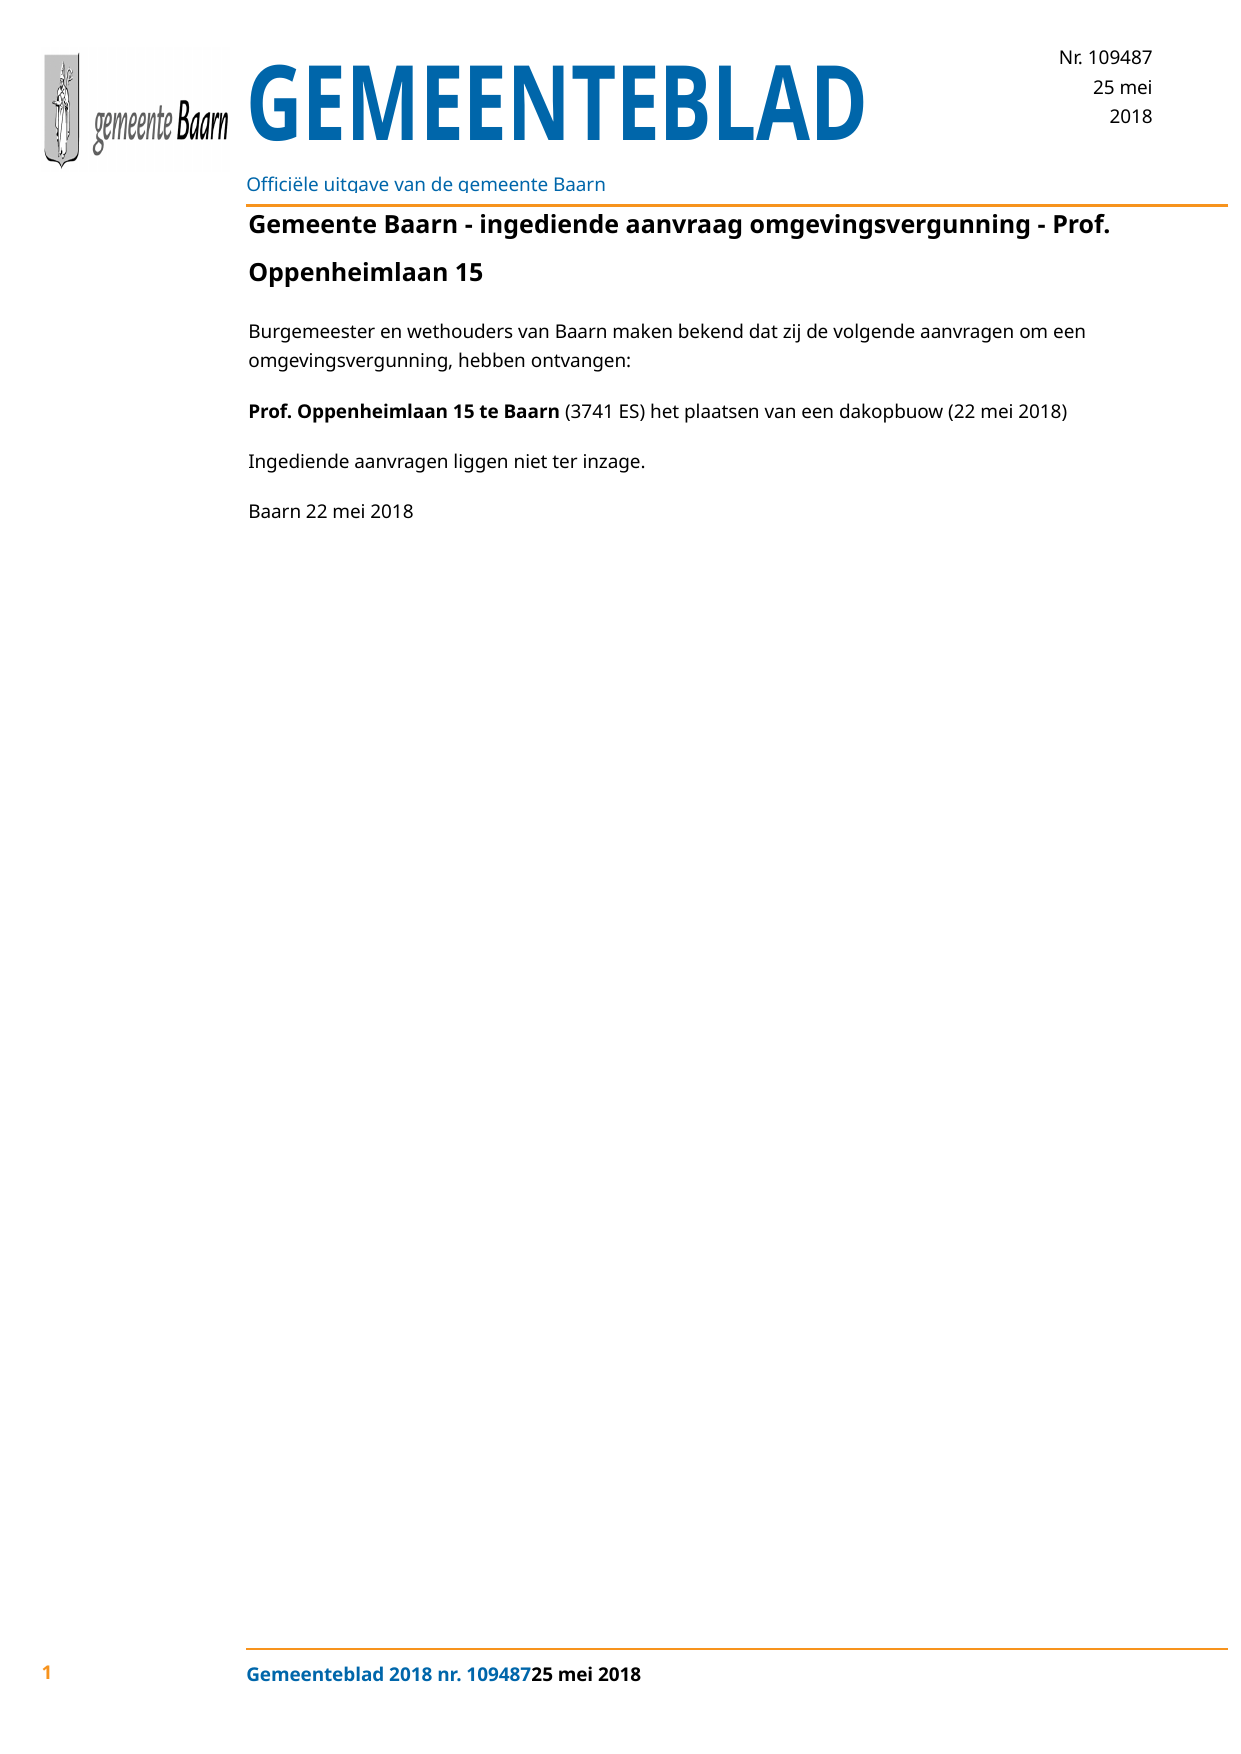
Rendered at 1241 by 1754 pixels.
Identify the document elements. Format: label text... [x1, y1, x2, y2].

text Gemeente Baarn - ingediende aanvraag omgevingsvergunning - Prof. Oppenheimlaan 15 [248, 207, 1152, 288]
text Ingediende aanvragen liggen niet ter inzage. [248, 448, 1152, 474]
text Burgemeester en wethouders van Baarn maken bekend dat zij de volgende aanvragen om een omgevingsvergunning, hebben ontvangen: [248, 318, 1152, 373]
picture [41, 47, 231, 172]
text Baarn 22 mei 2018 [248, 499, 1152, 524]
text Prof. Oppenheimlaan 15 te Baarn (3741 ES) het plaatsen van een dakopbuow (22 mei 2018) [248, 398, 1152, 424]
